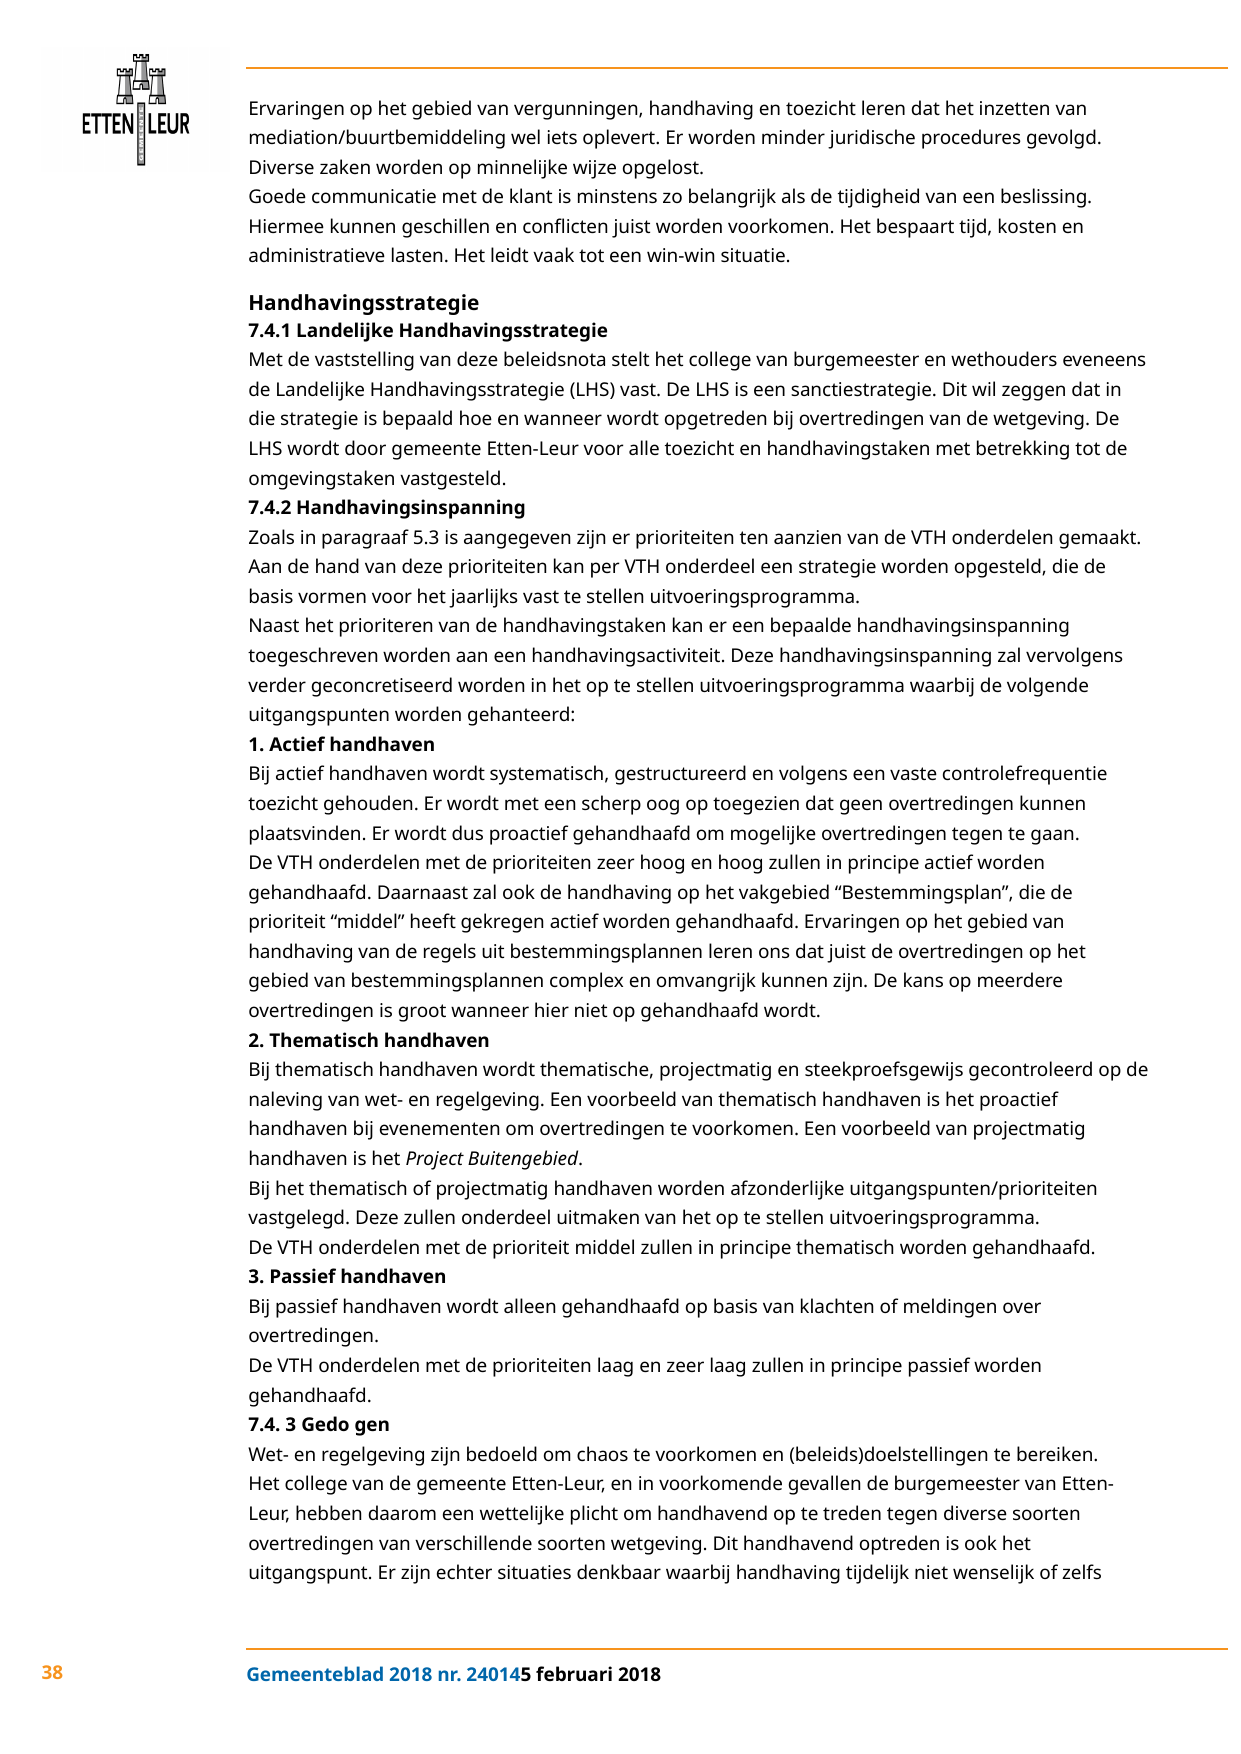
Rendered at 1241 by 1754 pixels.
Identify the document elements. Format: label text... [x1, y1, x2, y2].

text De VTH onderdelen met de prioriteiten zeer hoog en hoog zullen in principe actief worden gehandhaafd. Daarnaast zal ook de handhaving op het vakgebied “Bestemmingsplan”, die de prioriteit “middel” heeft gekregen actief worden gehandhaafd. Ervaringen op het gebied van handhaving van de regels uit bestemmingsplannen leren ons dat juist de overtredingen op het gebied van bestemmingsplannen complex en omvangrijk kunnen zijn. De kans op meerdere overtredingen is groot wanneer hier niet op gehandhaafd wordt. [248, 849, 1152, 1023]
text Zoals in paragraaf 5.3 is aangegeven zijn er prioriteiten ten aanzien van de VTH onderdelen gemaakt. Aan de hand van deze prioriteiten kan per VTH onderdeel een strategie worden opgesteld, die de basis vormen voor het jaarlijks vast te stellen uitvoeringsprogramma. [248, 524, 1152, 609]
text De VTH onderdelen met de prioriteit middel zullen in principe thematisch worden gehandhaafd. [248, 1234, 1152, 1259]
text 2. Thematisch handhaven [248, 1027, 1152, 1052]
text Bij actief handhaven wordt systematisch, gestructureerd en volgens een vaste controlefrequentie toezicht gehouden. Er wordt met een scherp oog op toegezien dat geen overtredingen kunnen plaatsvinden. Er wordt dus proactief gehandhaafd om mogelijke overtredingen tegen te gaan. [248, 761, 1152, 845]
text Handhavingsstrategie [248, 288, 1152, 317]
text Bij passief handhaven wordt alleen gehandhaafd op basis van klachten of meldingen over overtredingen. [248, 1293, 1152, 1348]
text 7.4.2 Handhavingsinspanning [248, 494, 1152, 520]
text 3. Passief handhaven [248, 1263, 1152, 1289]
text Ervaringen op het gebied van vergunningen, handhaving en toezicht leren dat het inzetten van mediation/buurtbemiddeling wel iets oplevert. Er worden minder juridische procedures gevolgd. Diverse zaken worden op minnelijke wijze opgelost. [248, 95, 1152, 180]
text Goede communicatie met de klant is minstens zo belangrijk als de tijdigheid van een beslissing. Hiermee kunnen geschillen en conflicten juist worden voorkomen. Het bespaart tijd, kosten en administratieve lasten. Het leidt vaak tot een win-win situatie. [248, 183, 1152, 268]
text Bij thematisch handhaven wordt thematische, projectmatig en steekproefsgewijs gecontroleerd op de naleving van wet- en regelgeving. Een voorbeeld van thematisch handhaven is het proactief handhaven bij evenementen om overtredingen te voorkomen. Een voorbeeld van projectmatig handhaven is het Project Buitengebied. [248, 1056, 1152, 1171]
text 1. Actief handhaven [248, 731, 1152, 757]
text 7.4. 3 Gedo gen [248, 1411, 1152, 1437]
text Naast het prioriteren van de handhavingstaken kan er een bepaalde handhavingsinspanning toegeschreven worden aan een handhavingsactiviteit. Deze handhavingsinspanning zal vervolgens verder geconcretiseerd worden in het op te stellen uitvoeringsprogramma waarbij de volgende uitgangspunten worden gehanteerd: [248, 613, 1152, 727]
text De VTH onderdelen met de prioriteiten laag en zeer laag zullen in principe passief worden gehandhaafd. [248, 1352, 1152, 1407]
text Met de vaststelling van deze beleidsnota stelt het college van burgemeester en wethouders eveneens de Landelijke Handhavingsstrategie (LHS) vast. De LHS is een sanctiestrategie. Dit wil zeggen dat in die strategie is bepaald hoe en wanneer wordt opgetreden bij overtredingen van de wetgeving. De LHS wordt door gemeente Etten-Leur voor alle toezicht en handhavingstaken met betrekking tot de omgevingstaken vastgesteld. [248, 346, 1152, 490]
text Wet- en regelgeving zijn bedoeld om chaos te voorkomen en (beleids)doelstellingen te bereiken. [248, 1441, 1152, 1467]
picture [41, 47, 231, 172]
text 7.4.1 Landelijke Handhavingsstrategie [248, 317, 1152, 342]
text Bij het thematisch of projectmatig handhaven worden afzonderlijke uitgangspunten/prioriteiten vastgelegd. Deze zullen onderdeel uitmaken van het op te stellen uitvoeringsprogramma. [248, 1175, 1152, 1230]
text Het college van de gemeente Etten-Leur, en in voorkomende gevallen de burgemeester van Etten-Leur, hebben daarom een wettelijke plicht om handhavend op te treden tegen diverse soorten overtredingen van verschillende soorten wetgeving. Dit handhavend optreden is ook het uitgangspunt. Er zijn echter situaties denkbaar waarbij handhaving tijdelijk niet wenselijk of zelfs [248, 1471, 1152, 1585]
